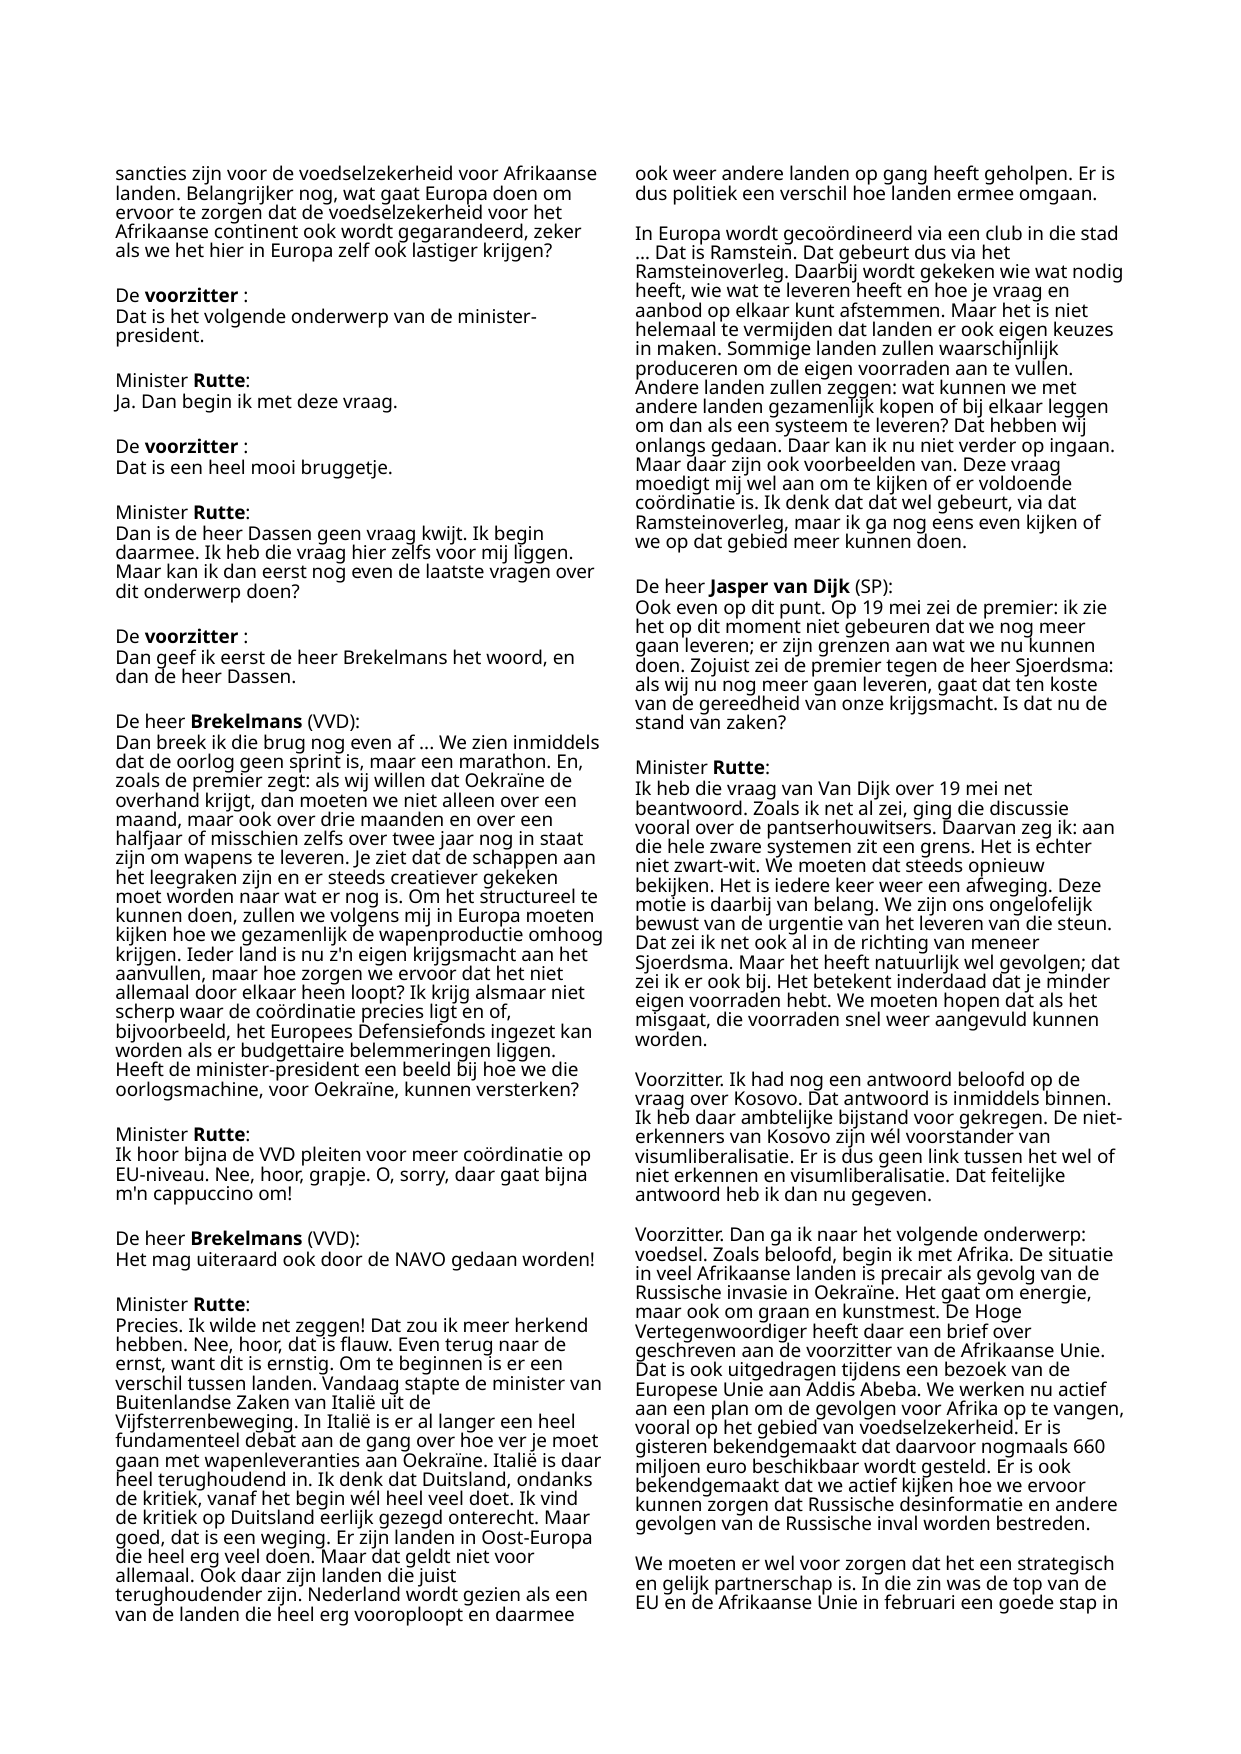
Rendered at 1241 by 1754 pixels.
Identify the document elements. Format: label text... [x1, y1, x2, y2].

text Minister Rutte: [115, 1291, 605, 1317]
text Ik hoor bijna de VVD pleiten voor meer coördinatie op EU-niveau. Nee, hoor, grapje. O, sorry, daar gaat bijna m'n cappuccino om! [115, 1146, 605, 1204]
text Ik heb die vraag van Van Dijk over 19 mei net beantwoord. Zoals ik net al zei, ging die discussie vooral over de pantserhouwitsers. Daarvan zeg ik: aan die hele zware systemen zit een grens. Het is echter niet zwart-wit. We moeten dat steeds opnieuw bekijken. Het is iedere keer weer een afweging. Deze motie is daarbij van belang. We zijn ons ongelofelijk bewust van de urgentie van het leveren van die steun. Dat zei ik net ook al in de richting van meneer Sjoerdsma. Maar het heeft natuurlijk wel gevolgen; dat zei ik er ook bij. Het betekent inderdaad dat je minder eigen voorraden hebt. We moeten hopen dat als het misgaat, die voorraden snel weer aangevuld kunnen worden. [635, 780, 1125, 1050]
text Dan geef ik eerst de heer Brekelmans het woord, en dan de heer Dassen. [115, 649, 605, 687]
text De voorzitter : [115, 433, 605, 459]
text We moeten er wel voor zorgen dat het een strategisch en gelijk partnerschap is. In die zin was de top van de EU en de Afrikaanse Unie in februari een goede stap in [635, 1555, 1125, 1613]
text ook weer andere landen op gang heeft geholpen. Er is dus politiek een verschil hoe landen ermee omgaan. [635, 165, 1125, 204]
text De heer Brekelmans (VVD): [115, 1225, 605, 1251]
text Voorzitter. Dan ga ik naar het volgende onderwerp: voedsel. Zoals beloofd, begin ik met Afrika. De situatie in veel Afrikaanse landen is precair als gevolg van de Russische invasie in Oekraïne. Het gaat om energie, maar ook om graan en kunstmest. De Hoge Vertegenwoordiger heeft daar een brief over geschreven aan de voorzitter van de Afrikaanse Unie. Dat is ook uitgedragen tijdens een bezoek van de Europese Unie aan Addis Abeba. We werken nu actief aan een plan om de gevolgen voor Afrika op te vangen, vooral op het gebied van voedselzekerheid. Er is gisteren bekendgemaakt dat daarvoor nogmaals 660 miljoen euro beschikbaar wordt gesteld. Er is ook bekendgemaakt dat we actief kijken hoe we ervoor kunnen zorgen dat Russische desinformatie en andere gevolgen van de Russische inval worden bestreden. [635, 1226, 1125, 1535]
text Minister Rutte: [115, 368, 605, 393]
text Minister Rutte: [115, 499, 605, 525]
text sancties zijn voor de voedselzekerheid voor Afrikaanse landen. Belangrijker nog, wat gaat Europa doen om ervoor te zorgen dat de voedselzekerheid voor het Afrikaanse continent ook wordt gegarandeerd, zeker als we het hier in Europa zelf ook lastiger krijgen? [115, 165, 605, 262]
text Minister Rutte: [635, 754, 1125, 780]
text Dat is een heel mooi bruggetje. [115, 459, 605, 478]
text Dan breek ik die brug nog even af ... We zien inmiddels dat de oorlog geen sprint is, maar een marathon. En, zoals de premier zegt: als wij willen dat Oekraïne de overhand krijgt, dan moeten we niet alleen over een maand, maar ook over drie maanden en over een halfjaar of misschien zelfs over twee jaar nog in staat zijn om wapens te leveren. Je ziet dat de schappen aan het leegraken zijn en er steeds creatiever gekeken moet worden naar wat er nog is. Om het structureel te kunnen doen, zullen we volgens mij in Europa moeten kijken hoe we gezamenlijk de wapenproductie omhoog krijgen. Ieder land is nu z'n eigen krijgsmacht aan het aanvullen, maar hoe zorgen we ervoor dat het niet allemaal door elkaar heen loopt? Ik krijg alsmaar niet scherp waar de coördinatie precies ligt en of, bijvoorbeeld, het Europees Defensiefonds ingezet kan worden als er budgettaire belemmeringen liggen. Heeft de minister-president een beeld bij hoe we die oorlogsmachine, voor Oekraïne, kunnen versterken? [115, 734, 605, 1100]
text Het mag uiteraard ook door de NAVO gedaan worden! [115, 1251, 605, 1270]
text Dat is het volgende onderwerp van de minister-president. [115, 308, 605, 347]
text Ook even op dit punt. Op 19 mei zei de premier: ik zie het op dit moment niet gebeuren dat we nog meer gaan leveren; er zijn grenzen aan wat we nu kunnen doen. Zojuist zei de premier tegen de heer Sjoerdsma: als wij nu nog meer gaan leveren, gaat dat ten koste van de gereedheid van onze krijgsmacht. Is dat nu de stand van zaken? [635, 599, 1125, 734]
text De heer Brekelmans (VVD): [115, 708, 605, 734]
text Voorzitter. Ik had nog een antwoord beloofd op de vraag over Kosovo. Dat antwoord is inmiddels binnen. Ik heb daar ambtelijke bijstand voor gekregen. De niet-erkenners van Kosovo zijn wél voorstander van visumliberalisatie. Er is dus geen link tussen het wel of niet erkennen en visumliberalisatie. Dat feitelijke antwoord heb ik dan nu gegeven. [635, 1071, 1125, 1206]
text Minister Rutte: [115, 1121, 605, 1146]
text In Europa wordt gecoördineerd via een club in die stad … Dat is Ramstein. Dat gebeurt dus via het Ramsteinoverleg. Daarbij wordt gekeken wie wat nodig heeft, wie wat te leveren heeft en hoe je vraag en aanbod op elkaar kunt afstemmen. Maar het is niet helemaal te vermijden dat landen er ook eigen keuzes in maken. Sommige landen zullen waarschijnlijk produceren om de eigen voorraden aan te vullen. Andere landen zullen zeggen: wat kunnen we met andere landen gezamenlijk kopen of bij elkaar leggen om dan als een systeem te leveren? Dat hebben wij onlangs gedaan. Daar kan ik nu niet verder op ingaan. Maar daar zijn ook voorbeelden van. Deze vraag moedigt mij wel aan om te kijken of er voldoende coördinatie is. Ik denk dat dat wel gebeurt, via dat Ramsteinoverleg, maar ik ga nog eens even kijken of we op dat gebied meer kunnen doen. [635, 224, 1125, 552]
text De heer Jasper van Dijk (SP): [635, 573, 1125, 599]
text Dan is de heer Dassen geen vraag kwijt. Ik begin daarmee. Ik heb die vraag hier zelfs voor mij liggen. Maar kan ik dan eerst nog even de laatste vragen over dit onderwerp doen? [115, 525, 605, 602]
text Ja. Dan begin ik met deze vraag. [115, 393, 605, 413]
text Precies. Ik wilde net zeggen! Dat zou ik meer herkend hebben. Nee, hoor, dat is flauw. Even terug naar de ernst, want dit is ernstig. Om te beginnen is er een verschil tussen landen. Vandaag stapte de minister van Buitenlandse Zaken van Italië uit de Vijfsterrenbeweging. In Italië is er al langer een heel fundamenteel debat aan de gang over hoe ver je moet gaan met wapenleveranties aan Oekraïne. Italië is daar heel terughoudend in. Ik denk dat Duitsland, ondanks de kritiek, vanaf het begin wél heel veel doet. Ik vind de kritiek op Duitsland eerlijk gezegd onterecht. Maar goed, dat is een weging. Er zijn landen in Oost-Europa die heel erg veel doen. Maar dat geldt niet voor allemaal. Ook daar zijn landen die juist terughoudender zijn. Nederland wordt gezien als een van de landen die heel erg vooroploopt en daarmee [115, 1317, 605, 1625]
text De voorzitter : [115, 623, 605, 649]
text De voorzitter : [115, 282, 605, 308]
